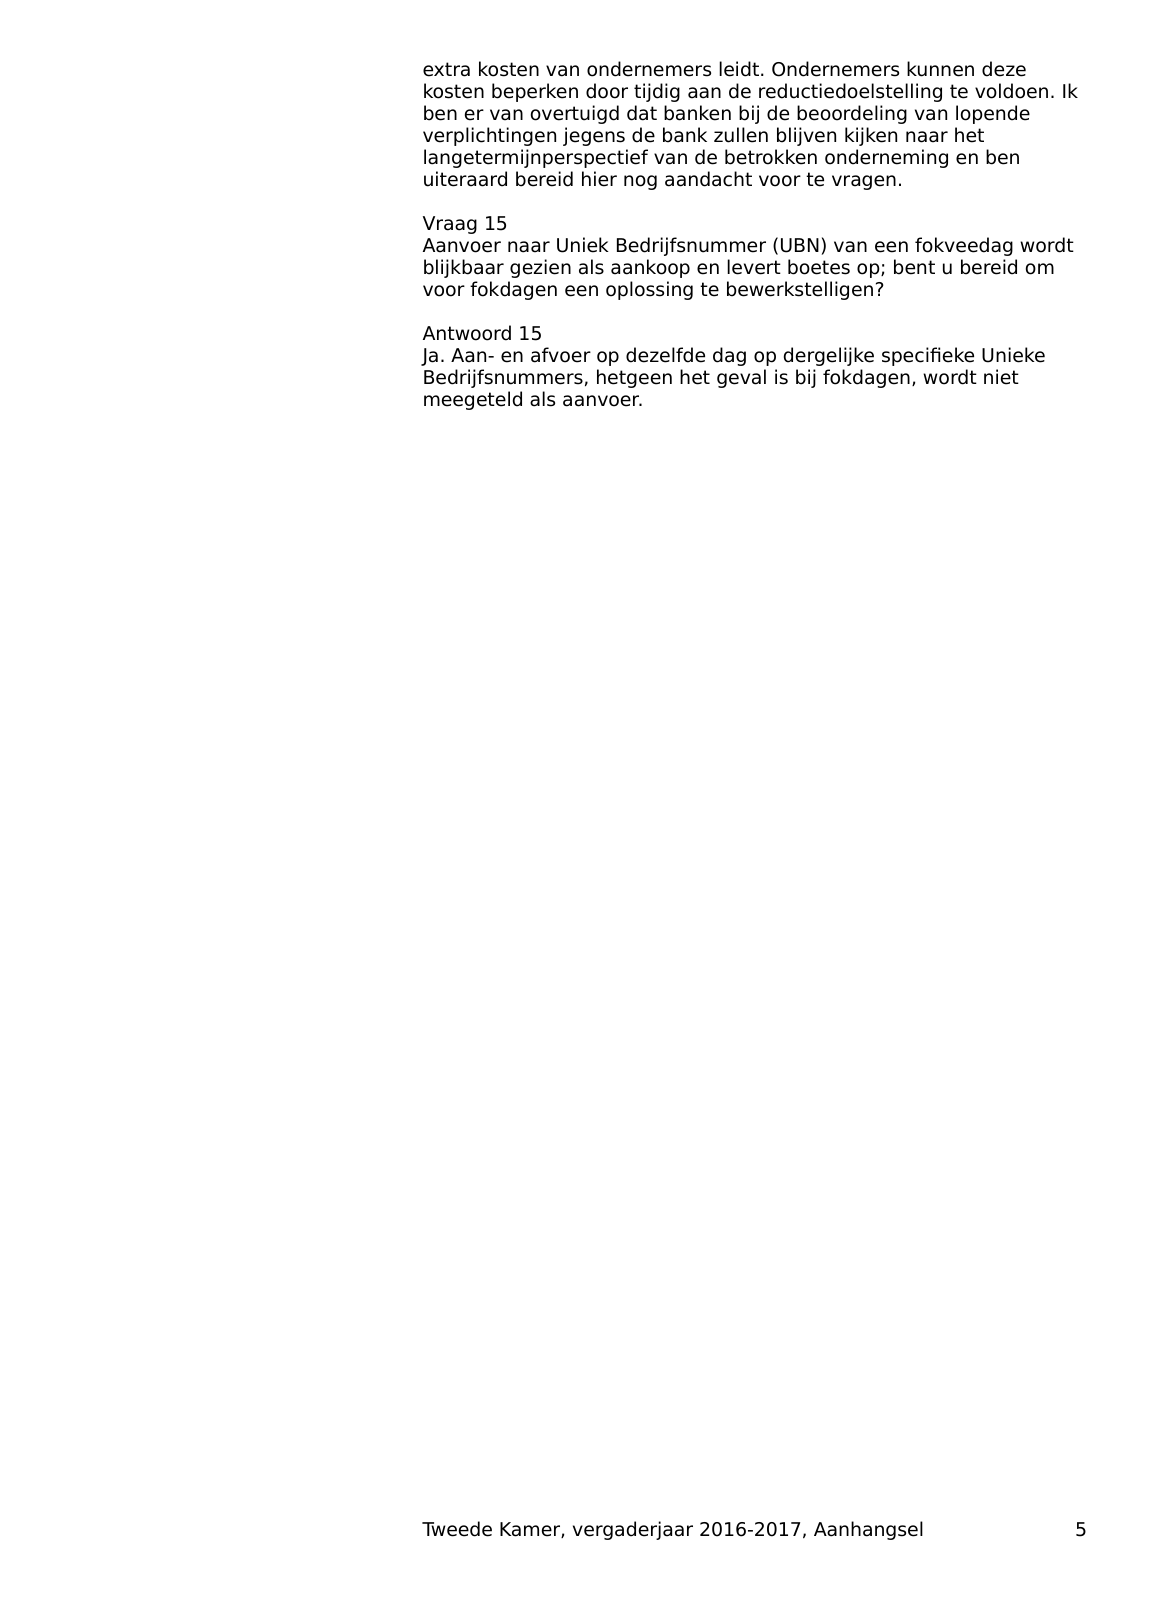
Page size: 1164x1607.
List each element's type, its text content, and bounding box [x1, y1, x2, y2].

text Aanvoer naar Uniek Bedrijfsnummer (UBN) van een fokveedag wordt blijkbaar gezien als aankoop en levert boetes op; bent u bereid om voor fokdagen een oplossing te bewerkstelligen? [422, 235, 1087, 301]
text Vraag 15 [422, 213, 1087, 235]
text Ja. Aan- en afvoer op dezelfde dag op dergelijke specifieke Unieke Bedrijfsnummers, hetgeen het geval is bij fokdagen, wordt niet meegeteld als aanvoer. [422, 345, 1087, 411]
text Antwoord 15 [422, 323, 1087, 345]
text extra kosten van ondernemers leidt. Ondernemers kunnen deze kosten beperken door tijdig aan de reductiedoelstelling te voldoen. Ik ben er van overtuigd dat banken bij de beoordeling van lopende verplichtingen jegens de bank zullen blijven kijken naar het langetermijnperspectief van de betrokken onderneming en ben uiteraard bereid hier nog aandacht voor te vragen. [422, 59, 1087, 191]
